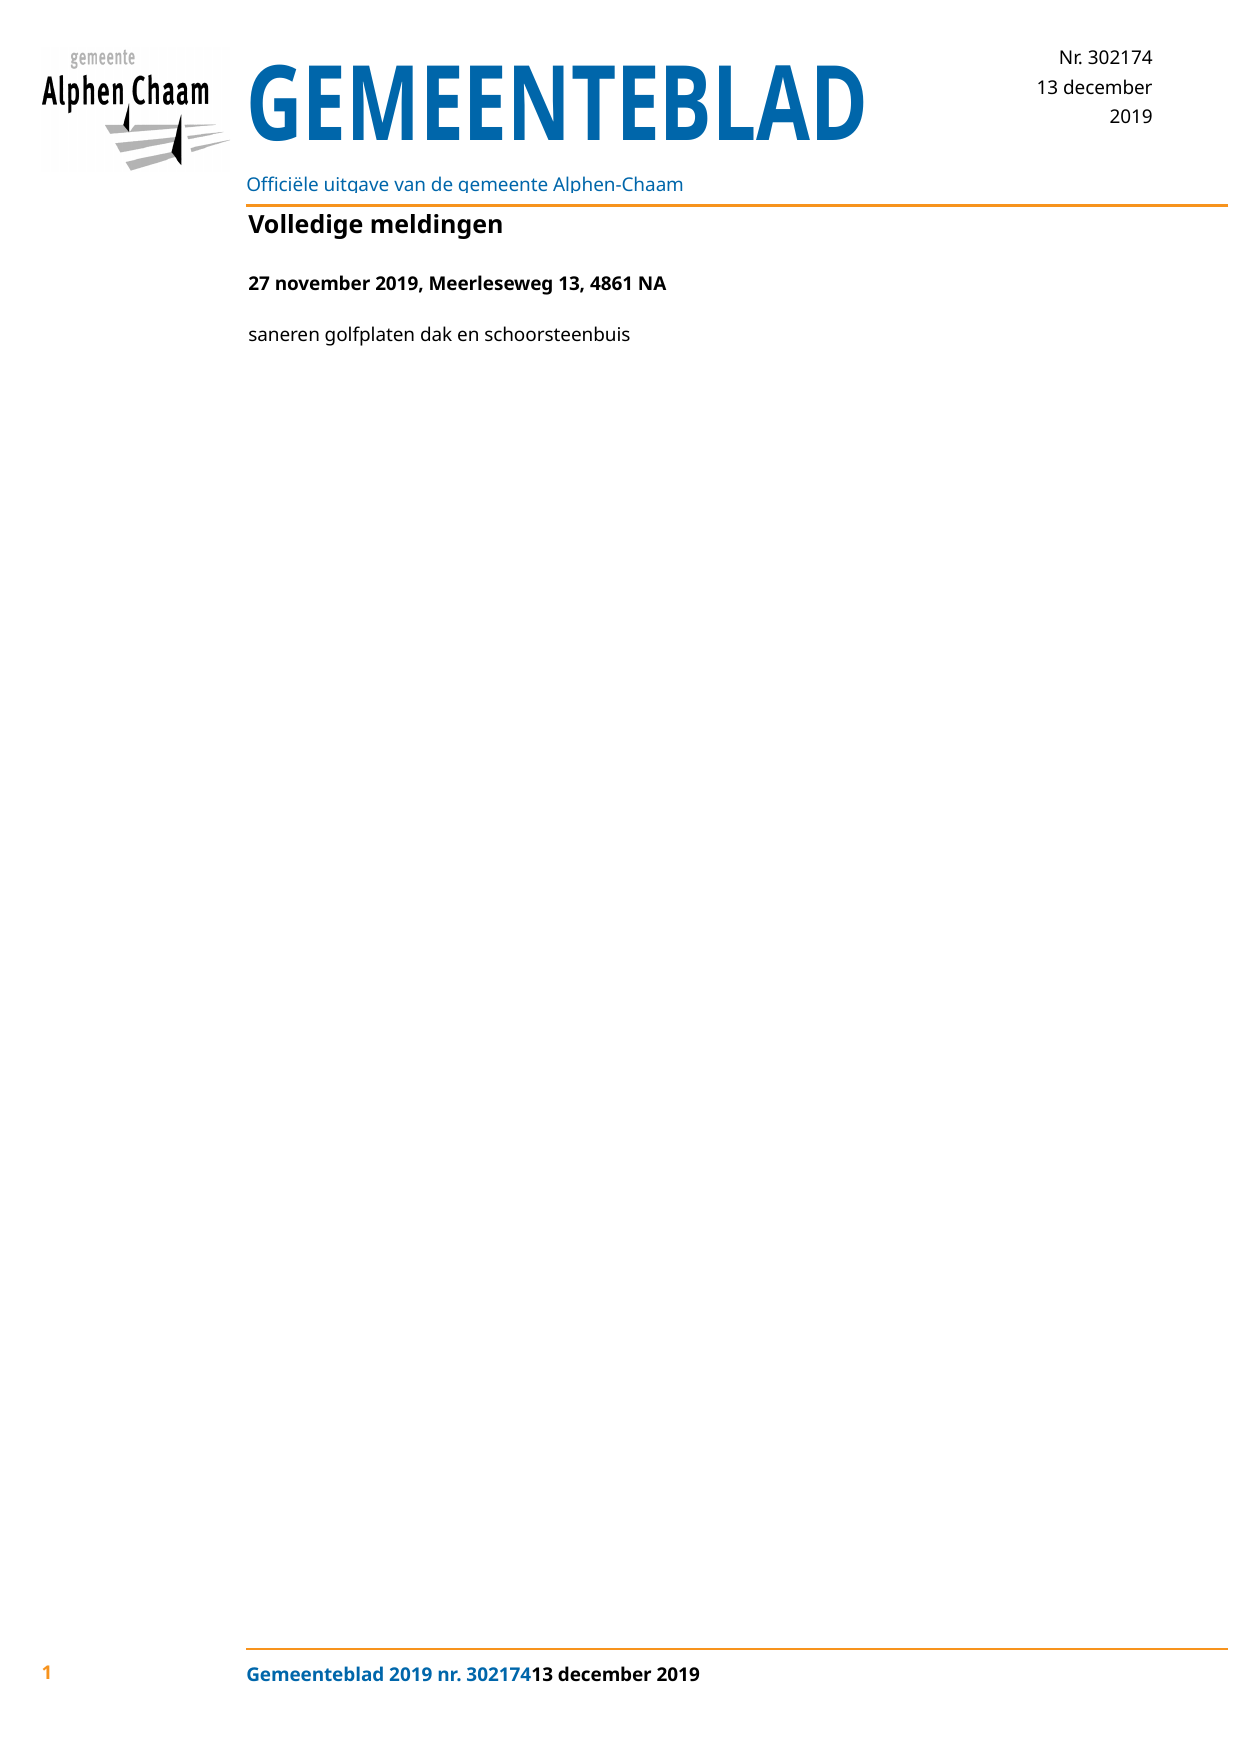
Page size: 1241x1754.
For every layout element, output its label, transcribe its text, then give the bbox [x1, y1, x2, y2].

text 27 november 2019, Meerleseweg 13, 4861 NA [248, 270, 1152, 296]
picture [41, 47, 231, 172]
text Volledige meldingen [248, 207, 1152, 241]
text saneren golfplaten dak en schoorsteenbuis [248, 321, 1152, 346]
